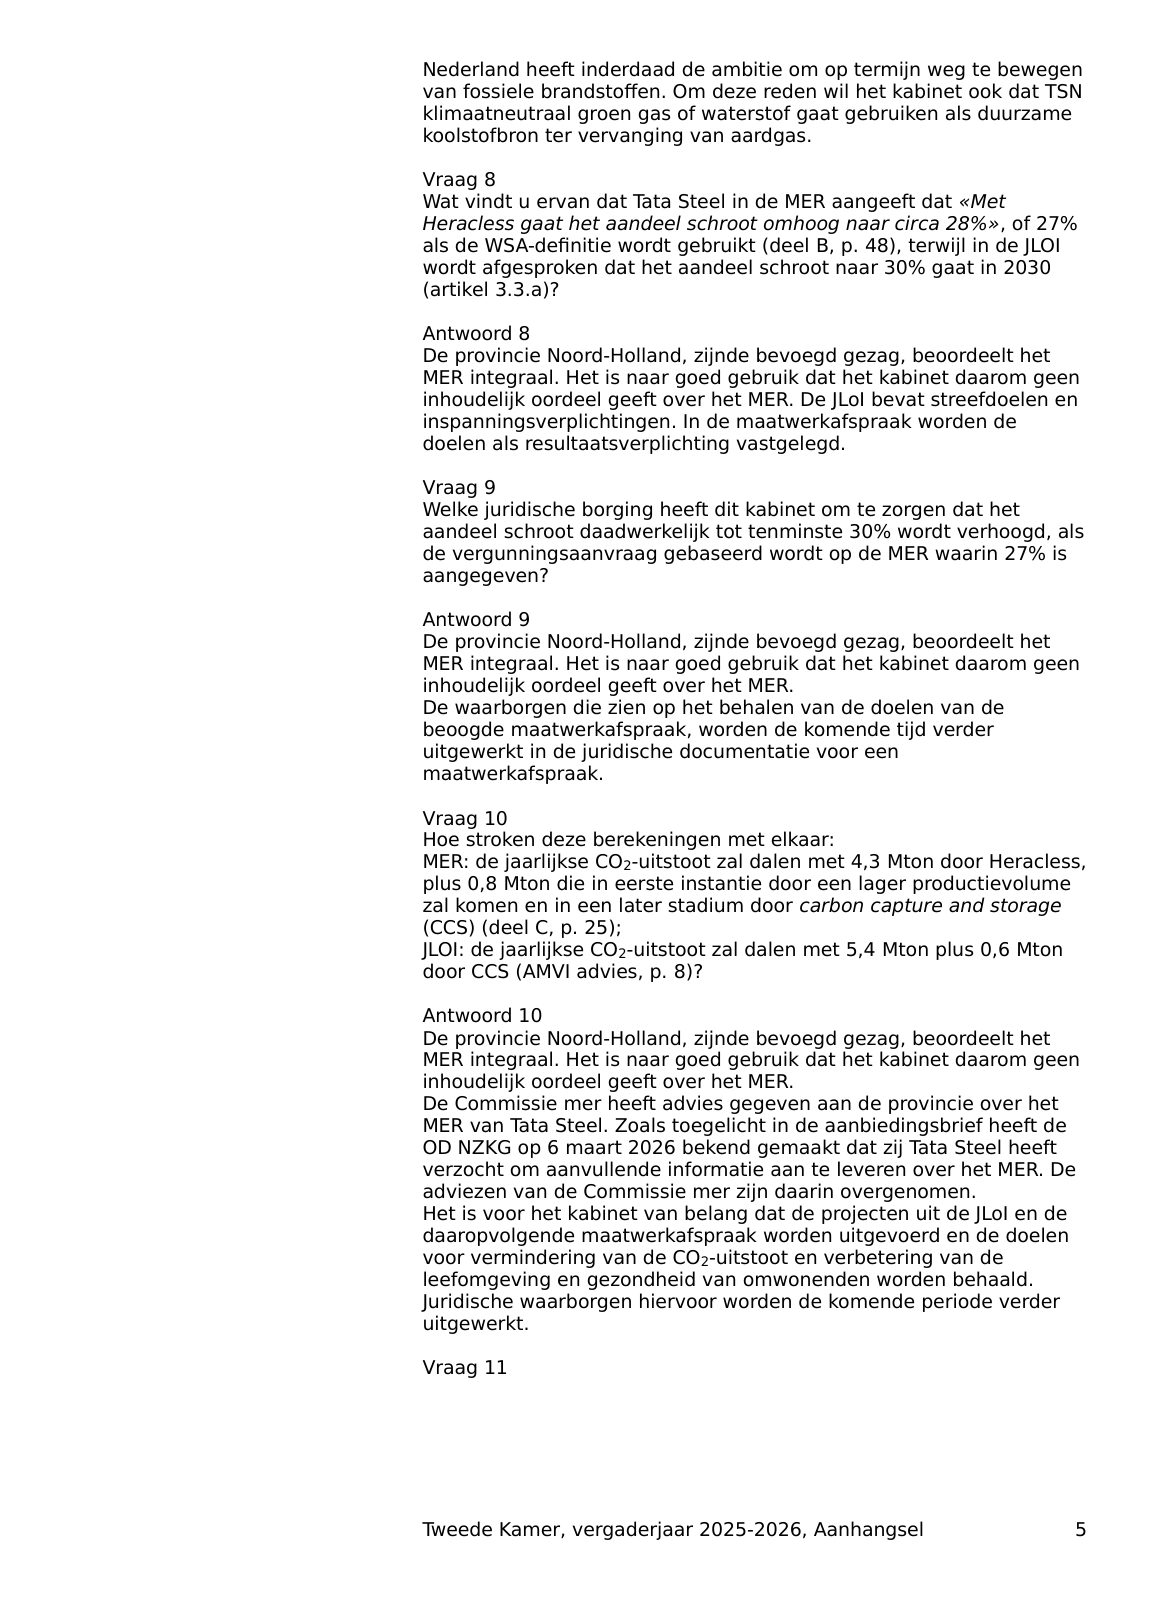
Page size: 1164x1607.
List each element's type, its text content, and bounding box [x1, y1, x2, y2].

text De waarborgen die zien op het behalen van de doelen van de beoogde maatwerkafspraak, worden de komende tijd verder uitgewerkt in de juridische documentatie voor een maatwerkafspraak. [422, 697, 1087, 785]
text Nederland heeft inderdaad de ambitie om op termijn weg te bewegen van fossiele brandstoffen. Om deze reden wil het kabinet ook dat TSN klimaatneutraal groen gas of waterstof gaat gebruiken als duurzame koolstofbron ter vervanging van aardgas. [422, 59, 1087, 147]
text MER: de jaarlijkse CO2-uitstoot zal dalen met 4,3 Mton door Heracless, plus 0,8 Mton die in eerste instantie door een lager productievolume zal komen en in een later stadium door carbon capture and storage (CCS) (deel C, p. 25); [422, 851, 1087, 939]
text Vraag 9 [422, 477, 1087, 499]
text JLOI: de jaarlijkse CO2-uitstoot zal dalen met 5,4 Mton plus 0,6 Mton door CCS (AMVI advies, p. 8)? [422, 939, 1087, 983]
text Antwoord 10 [422, 1005, 1087, 1027]
text Het is voor het kabinet van belang dat de projecten uit de JLoI en de daaropvolgende maatwerkafspraak worden uitgevoerd en de doelen voor vermindering van de CO2-uitstoot en verbetering van de leefomgeving en gezondheid van omwonenden worden behaald. Juridische waarborgen hiervoor worden de komende periode verder uitgewerkt. [422, 1203, 1087, 1335]
text Antwoord 8 [422, 323, 1087, 345]
text Vraag 11 [422, 1357, 1087, 1379]
text De provincie Noord-Holland, zijnde bevoegd gezag, beoordeelt het MER integraal. Het is naar goed gebruik dat het kabinet daarom geen inhoudelijk oordeel geeft over het MER. [422, 1027, 1087, 1093]
text Vraag 10 [422, 807, 1087, 829]
text De Commissie mer heeft advies gegeven aan de provincie over het MER van Tata Steel. Zoals toegelicht in de aanbiedingsbrief heeft de OD NZKG op 6 maart 2026 bekend gemaakt dat zij Tata Steel heeft verzocht om aanvullende informatie aan te leveren over het MER. De adviezen van de Commissie mer zijn daarin overgenomen. [422, 1093, 1087, 1203]
text Hoe stroken deze berekeningen met elkaar: [422, 829, 1087, 851]
text Antwoord 9 [422, 609, 1087, 631]
text Wat vindt u ervan dat Tata Steel in de MER aangeeft dat «Met Heracless gaat het aandeel schroot omhoog naar circa 28%», of 27% als de WSA-definitie wordt gebruikt (deel B, p. 48), terwijl in de JLOI wordt afgesproken dat het aandeel schroot naar 30% gaat in 2030 (artikel 3.3.a)? [422, 191, 1087, 301]
text Welke juridische borging heeft dit kabinet om te zorgen dat het aandeel schroot daadwerkelijk tot tenminste 30% wordt verhoogd, als de vergunningsaanvraag gebaseerd wordt op de MER waarin 27% is aangegeven? [422, 499, 1087, 587]
text De provincie Noord-Holland, zijnde bevoegd gezag, beoordeelt het MER integraal. Het is naar goed gebruik dat het kabinet daarom geen inhoudelijk oordeel geeft over het MER. De JLoI bevat streefdoelen en inspanningsverplichtingen. In de maatwerkafspraak worden de doelen als resultaatsverplichting vastgelegd. [422, 345, 1087, 455]
text De provincie Noord-Holland, zijnde bevoegd gezag, beoordeelt het MER integraal. Het is naar goed gebruik dat het kabinet daarom geen inhoudelijk oordeel geeft over het MER. [422, 631, 1087, 697]
text Vraag 8 [422, 169, 1087, 191]
